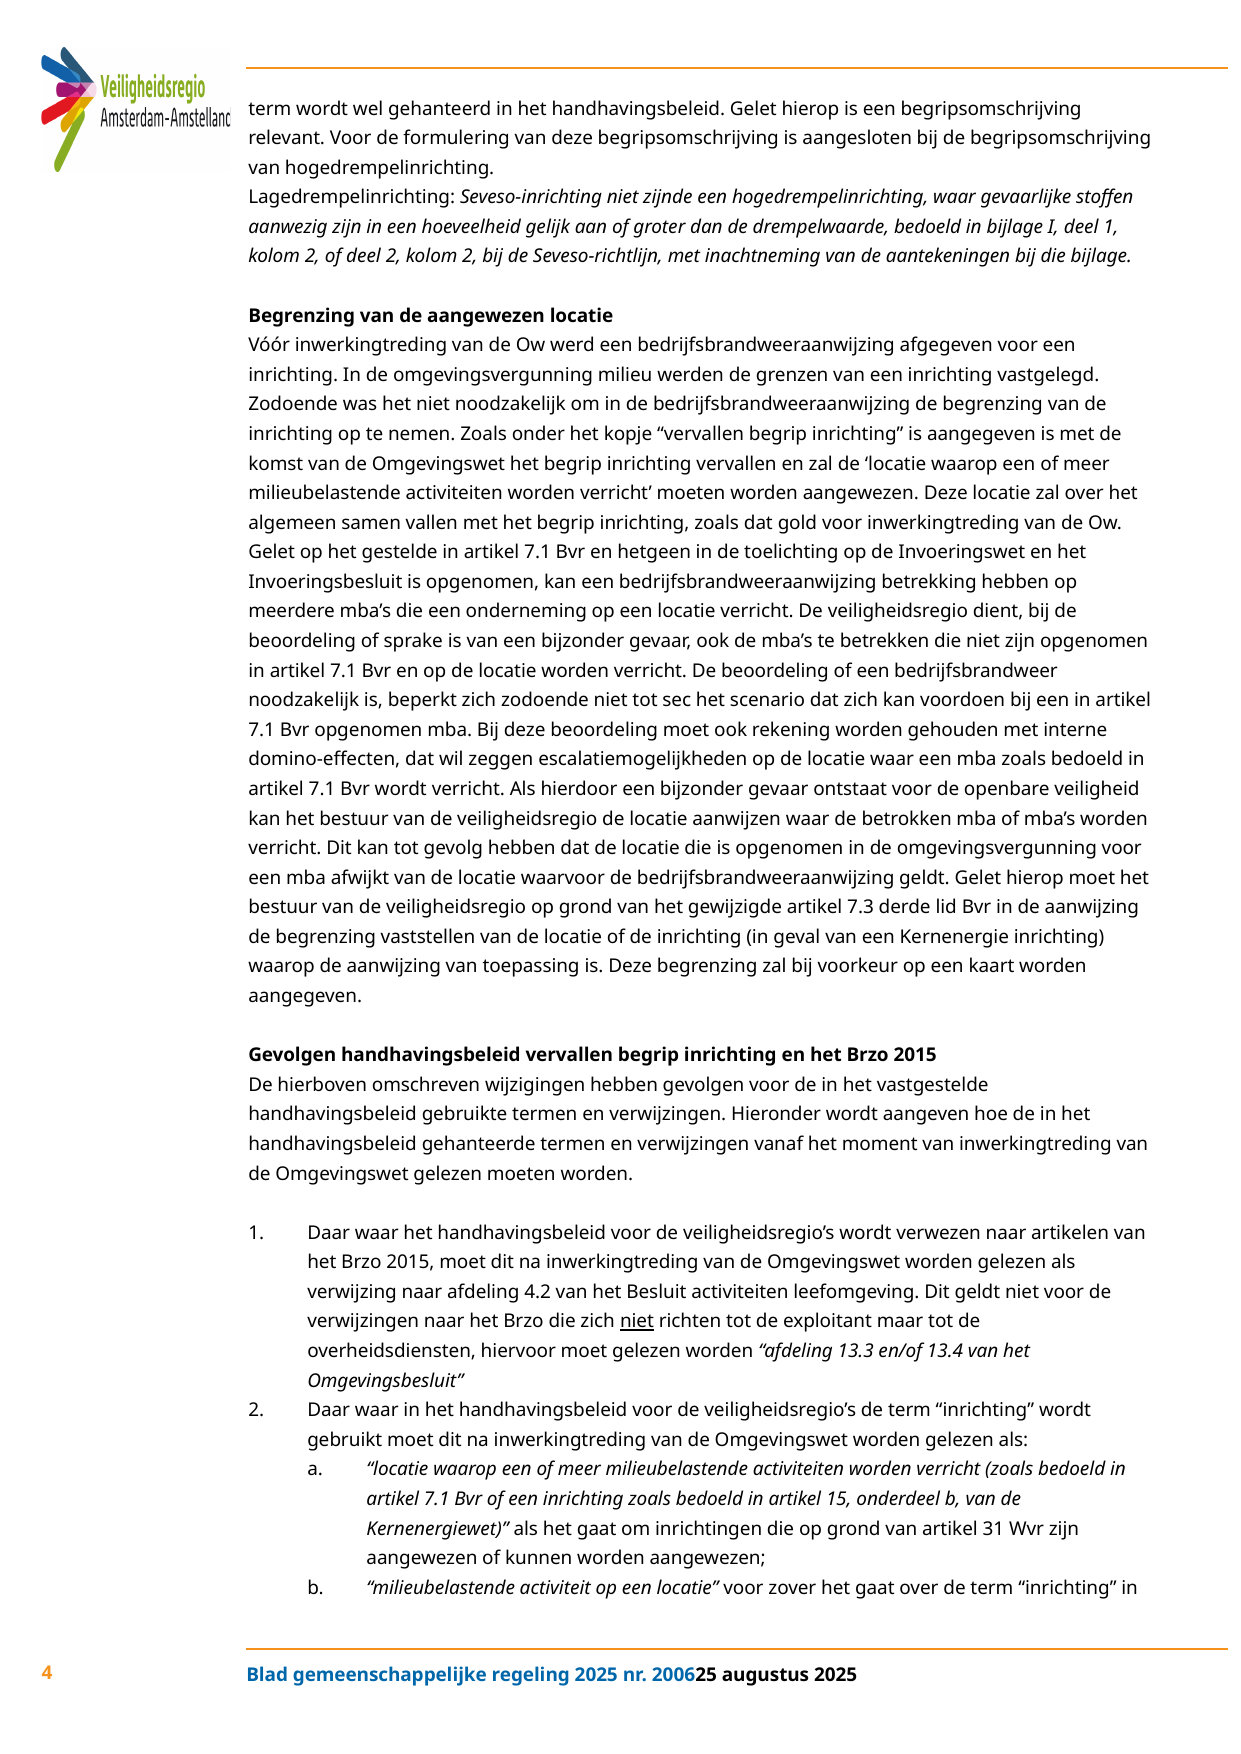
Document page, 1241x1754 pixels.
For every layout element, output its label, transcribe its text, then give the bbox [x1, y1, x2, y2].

text Gelet op het gestelde in artikel 7.1 Bvr en hetgeen in de toelichting op de Invoeringswet en het Invoeringsbesluit is opgenomen, kan een bedrijfsbrandweeraanwijzing betrekking hebben op meerdere mba’s die een onderneming op een locatie verricht. De veiligheidsregio dient, bij de beoordeling of sprake is van een bijzonder gevaar, ook de mba’s te betrekken die niet zijn opgenomen in artikel 7.1 Bvr en op de locatie worden verricht. De beoordeling of een bedrijfsbrandweer noodzakelijk is, beperkt zich zodoende niet tot sec het scenario dat zich kan voordoen bij een in artikel 7.1 Bvr opgenomen mba. Bij deze beoordeling moet ook rekening worden gehouden met interne domino-effecten, dat wil zeggen escalatiemogelijkheden op de locatie waar een mba zoals bedoeld in artikel 7.1 Bvr wordt verricht. Als hierdoor een bijzonder gevaar ontstaat voor de openbare veiligheid kan het bestuur van de veiligheidsregio de locatie aanwijzen waar de betrokken mba of mba’s worden verricht. Dit kan tot gevolg hebben dat de locatie die is opgenomen in de omgevingsvergunning voor een mba afwijkt van de locatie waarvoor de bedrijfsbrandweeraanwijzing geldt. Gelet hierop moet het bestuur van de veiligheidsregio op grond van het gewijzigde artikel 7.3 derde lid Bvr in de aanwijzing de begrenzing vaststellen van de locatie of de inrichting (in geval van een Kernenergie inrichting) waarop de aanwijzing van toepassing is. Deze begrenzing zal bij voorkeur op een kaart worden aangegeven. [248, 538, 1152, 1008]
text Gevolgen handhavingsbeleid vervallen begrip inrichting en het Brzo 2015 [248, 1041, 1152, 1067]
list Daar waar het handhavingsbeleid voor de veiligheidsregio’s wordt verwezen naar artikelen van het Brzo 2015, moet dit na inwerkingtreding van de Omgevingswet worden gelezen als verwijzing naar afdeling 4.2 van het Besluit activiteiten leefomgeving. Dit geldt niet voor de verwijzingen naar het Brzo die zich niet richten tot de exploitant maar tot de overheidsdiensten, hiervoor moet gelezen worden “afdeling 13.3 en/of 13.4 van het Omgevingsbesluit” [248, 1219, 1152, 1393]
list Daar waar in het handhavingsbeleid voor de veiligheidsregio’s de term “inrichting” wordt gebruikt moet dit na inwerkingtreding van de Omgevingswet worden gelezen als: [248, 1396, 1152, 1452]
text Lagedrempelinrichting: Seveso-inrichting niet zijnde een hogedrempelinrichting, waar gevaarlijke stoffen aanwezig zijn in een hoeveelheid gelijk aan of groter dan de drempelwaarde, bedoeld in bijlage I, deel 1, kolom 2, of deel 2, kolom 2, bij de Seveso-richtlijn, met inachtneming van de aantekeningen bij die bijlage. [248, 183, 1152, 268]
text term wordt wel gehanteerd in het handhavingsbeleid. Gelet hierop is een begripsomschrijving relevant. Voor de formulering van deze begripsomschrijving is aangesloten bij de begripsomschrijving van hogedrempelinrichting. [248, 95, 1152, 180]
list “locatie waarop een of meer milieubelastende activiteiten worden verricht (zoals bedoeld in artikel 7.1 Bvr of een inrichting zoals bedoeld in artikel 15, onderdeel b, van de Kernenergiewet)” als het gaat om inrichtingen die op grond van artikel 31 Wvr zijn aangewezen of kunnen worden aangewezen; [307, 1456, 1152, 1570]
text Begrenzing van de aangewezen locatie [248, 302, 1152, 328]
list “milieubelastende activiteit op een locatie” voor zover het gaat over de term “inrichting” in [307, 1574, 1152, 1600]
text Vóór inwerkingtreding van de Ow werd een bedrijfsbrandweeraanwijzing afgegeven voor een inrichting. In de omgevingsvergunning milieu werden de grenzen van een inrichting vastgelegd. Zodoende was het niet noodzakelijk om in de bedrijfsbrandweeraanwijzing de begrenzing van de inrichting op te nemen. Zoals onder het kopje “vervallen begrip inrichting” is aangegeven is met de komst van de Omgevingswet het begrip inrichting vervallen en zal de ‘locatie waarop een of meer milieubelastende activiteiten worden verricht’ moeten worden aangewezen. Deze locatie zal over het algemeen samen vallen met het begrip inrichting, zoals dat gold voor inwerkingtreding van de Ow. [248, 331, 1152, 535]
text De hierboven omschreven wijzigingen hebben gevolgen voor de in het vastgestelde handhavingsbeleid gebruikte termen en verwijzingen. Hieronder wordt aangeven hoe de in het handhavingsbeleid gehanteerde termen en verwijzingen vanaf het moment van inwerkingtreding van de Omgevingswet gelezen moeten worden. [248, 1071, 1152, 1186]
picture [41, 47, 231, 172]
